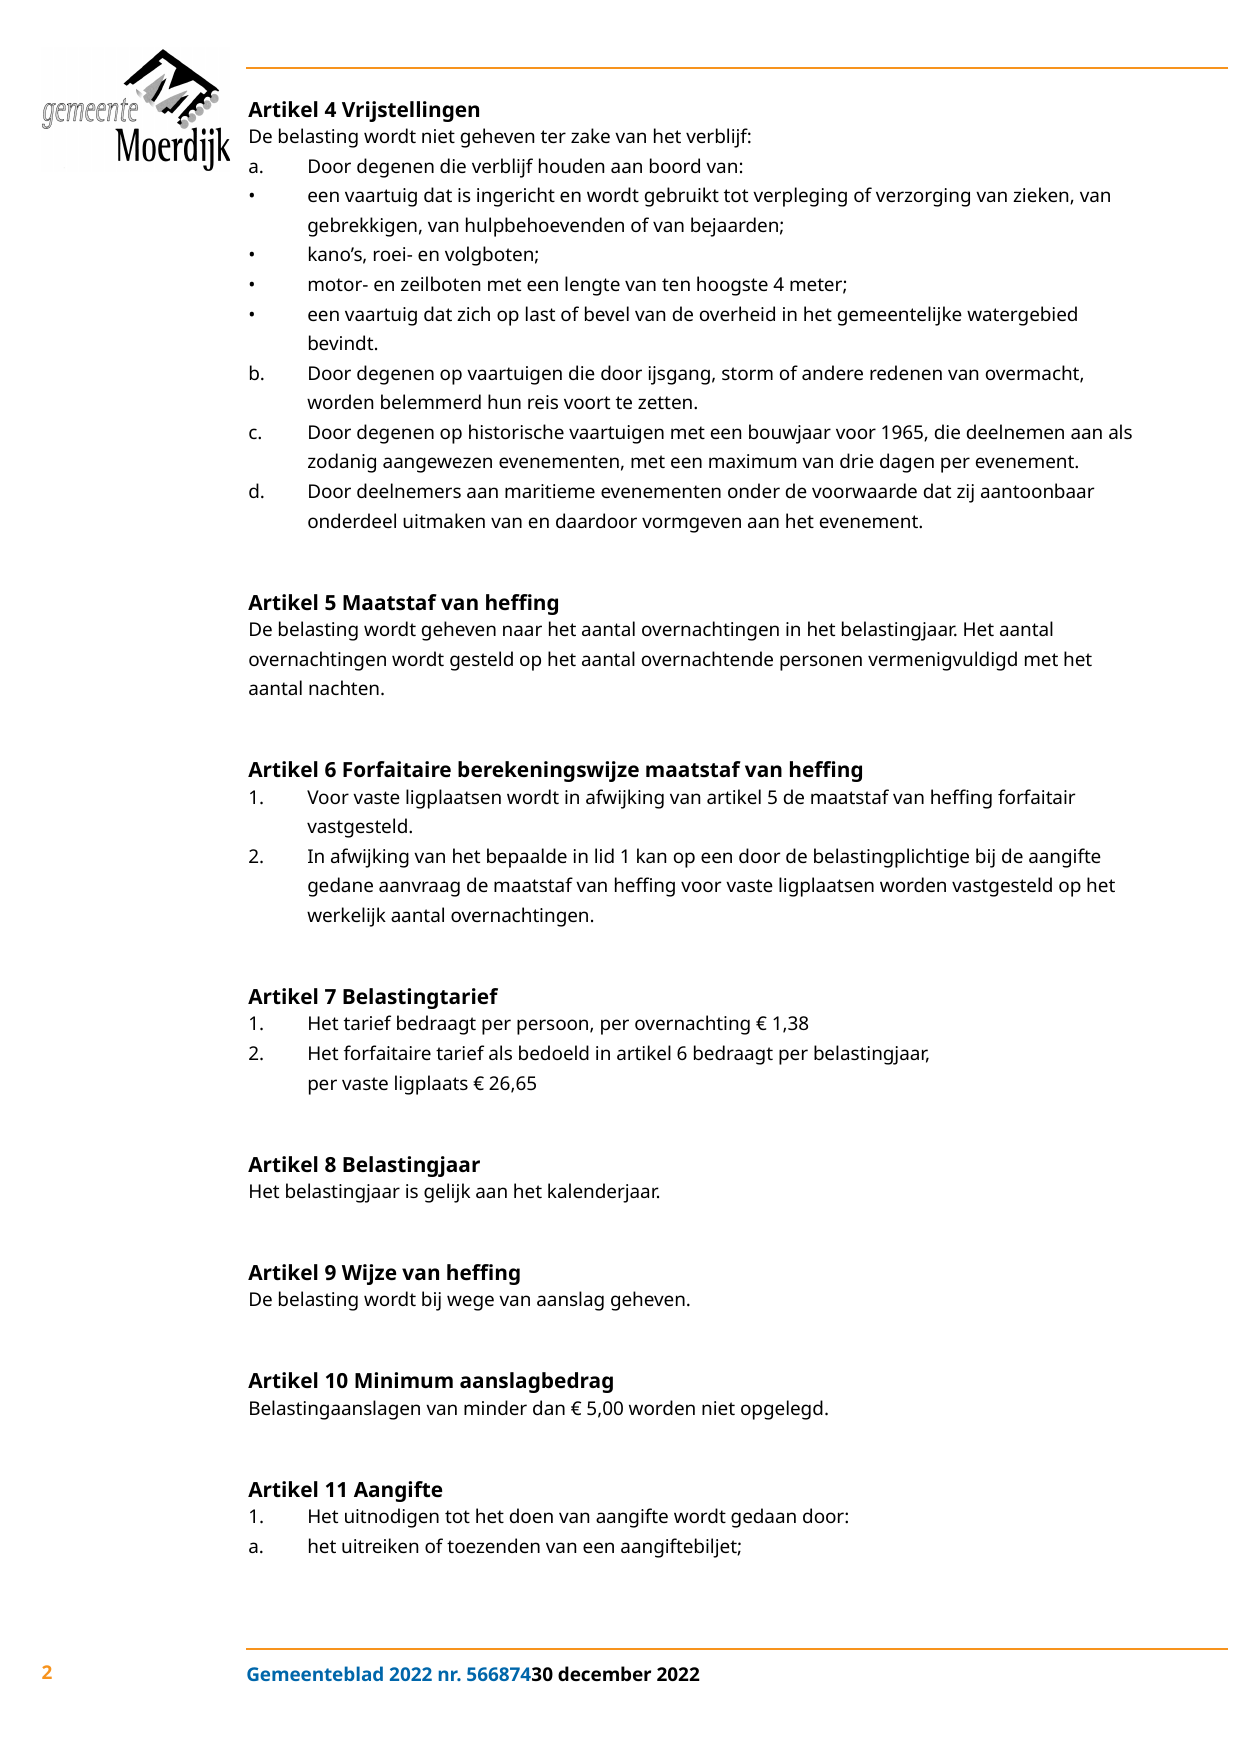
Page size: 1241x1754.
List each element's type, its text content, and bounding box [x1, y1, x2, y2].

text Artikel 10 Minimum aanslagbedrag [248, 1367, 1152, 1395]
list Door degenen op historische vaartuigen met een bouwjaar voor 1965, die deelnemen aan als zodanig aangewezen evenementen, met een maximum van drie dagen per evenement. [248, 419, 1152, 474]
list Voor vaste ligplaatsen wordt in afwijking van artikel 5 de maatstaf van heffing forfaitair vastgesteld. [248, 784, 1152, 839]
list Het forfaitaire tarief als bedoeld in artikel 6 bedraagt per belastingjaar, [248, 1040, 1152, 1066]
text De belasting wordt geheven naar het aantal overnachtingen in het belastingjaar. Het aantal overnachtingen wordt gesteld op het aantal overnachtende personen vermenigvuldigd met het aantal nachten. [248, 616, 1152, 701]
text Belastingaanslagen van minder dan € 5,00 worden niet opgelegd. [248, 1395, 1152, 1421]
list Door deelnemers aan maritieme evenementen onder de voorwaarde dat zij aantoonbaar onderdeel uitmaken van en daardoor vormgeven aan het evenement. [248, 478, 1152, 533]
text Artikel 11 Aangifte [248, 1475, 1152, 1503]
list per vaste ligplaats € 26,65 [248, 1070, 1152, 1096]
text Artikel 5 Maatstaf van heffing [248, 588, 1152, 616]
list een vaartuig dat is ingericht en wordt gebruikt tot verpleging of verzorging van zieken, van gebrekkigen, van hulpbehoevenden of van bejaarden; [248, 182, 1152, 238]
text Het belastingjaar is gelijk aan het kalenderjaar. [248, 1178, 1152, 1204]
list het uitreiken of toezenden van een aangiftebiljet; [248, 1533, 1152, 1559]
text De belasting wordt niet geheven ter zake van het verblijf: [248, 123, 1152, 149]
picture [41, 47, 231, 172]
text Artikel 9 Wijze van heffing [248, 1258, 1152, 1287]
list Het tarief bedraagt per persoon, per overnachting € 1,38 [248, 1011, 1152, 1036]
list motor- en zeilboten met een lengte van ten hoogste 4 meter; [248, 271, 1152, 297]
text Artikel 8 Belastingjaar [248, 1150, 1152, 1178]
text De belasting wordt bij wege van aanslag geheven. [248, 1287, 1152, 1312]
text Artikel 6 Forfaitaire berekeningswijze maatstaf van heffing [248, 755, 1152, 784]
list Door degenen die verblijf houden aan boord van: [248, 153, 1152, 178]
text Artikel 4 Vrijstellingen [248, 95, 1152, 123]
text Artikel 7 Belastingtarief [248, 982, 1152, 1011]
list kano’s, roei- en volgboten; [248, 242, 1152, 267]
list Het uitnodigen tot het doen van aangifte wordt gedaan door: [248, 1503, 1152, 1529]
list Door degenen op vaartuigen die door ijsgang, storm of andere redenen van overmacht, worden belemmerd hun reis voort te zetten. [248, 360, 1152, 415]
list een vaartuig dat zich op last of bevel van de overheid in het gemeentelijke watergebied bevindt. [248, 301, 1152, 356]
list In afwijking van het bepaalde in lid 1 kan op een door de belastingplichtige bij de aangifte gedane aanvraag de maatstaf van heffing voor vaste ligplaatsen worden vastgesteld op het werkelijk aantal overnachtingen. [248, 843, 1152, 928]
